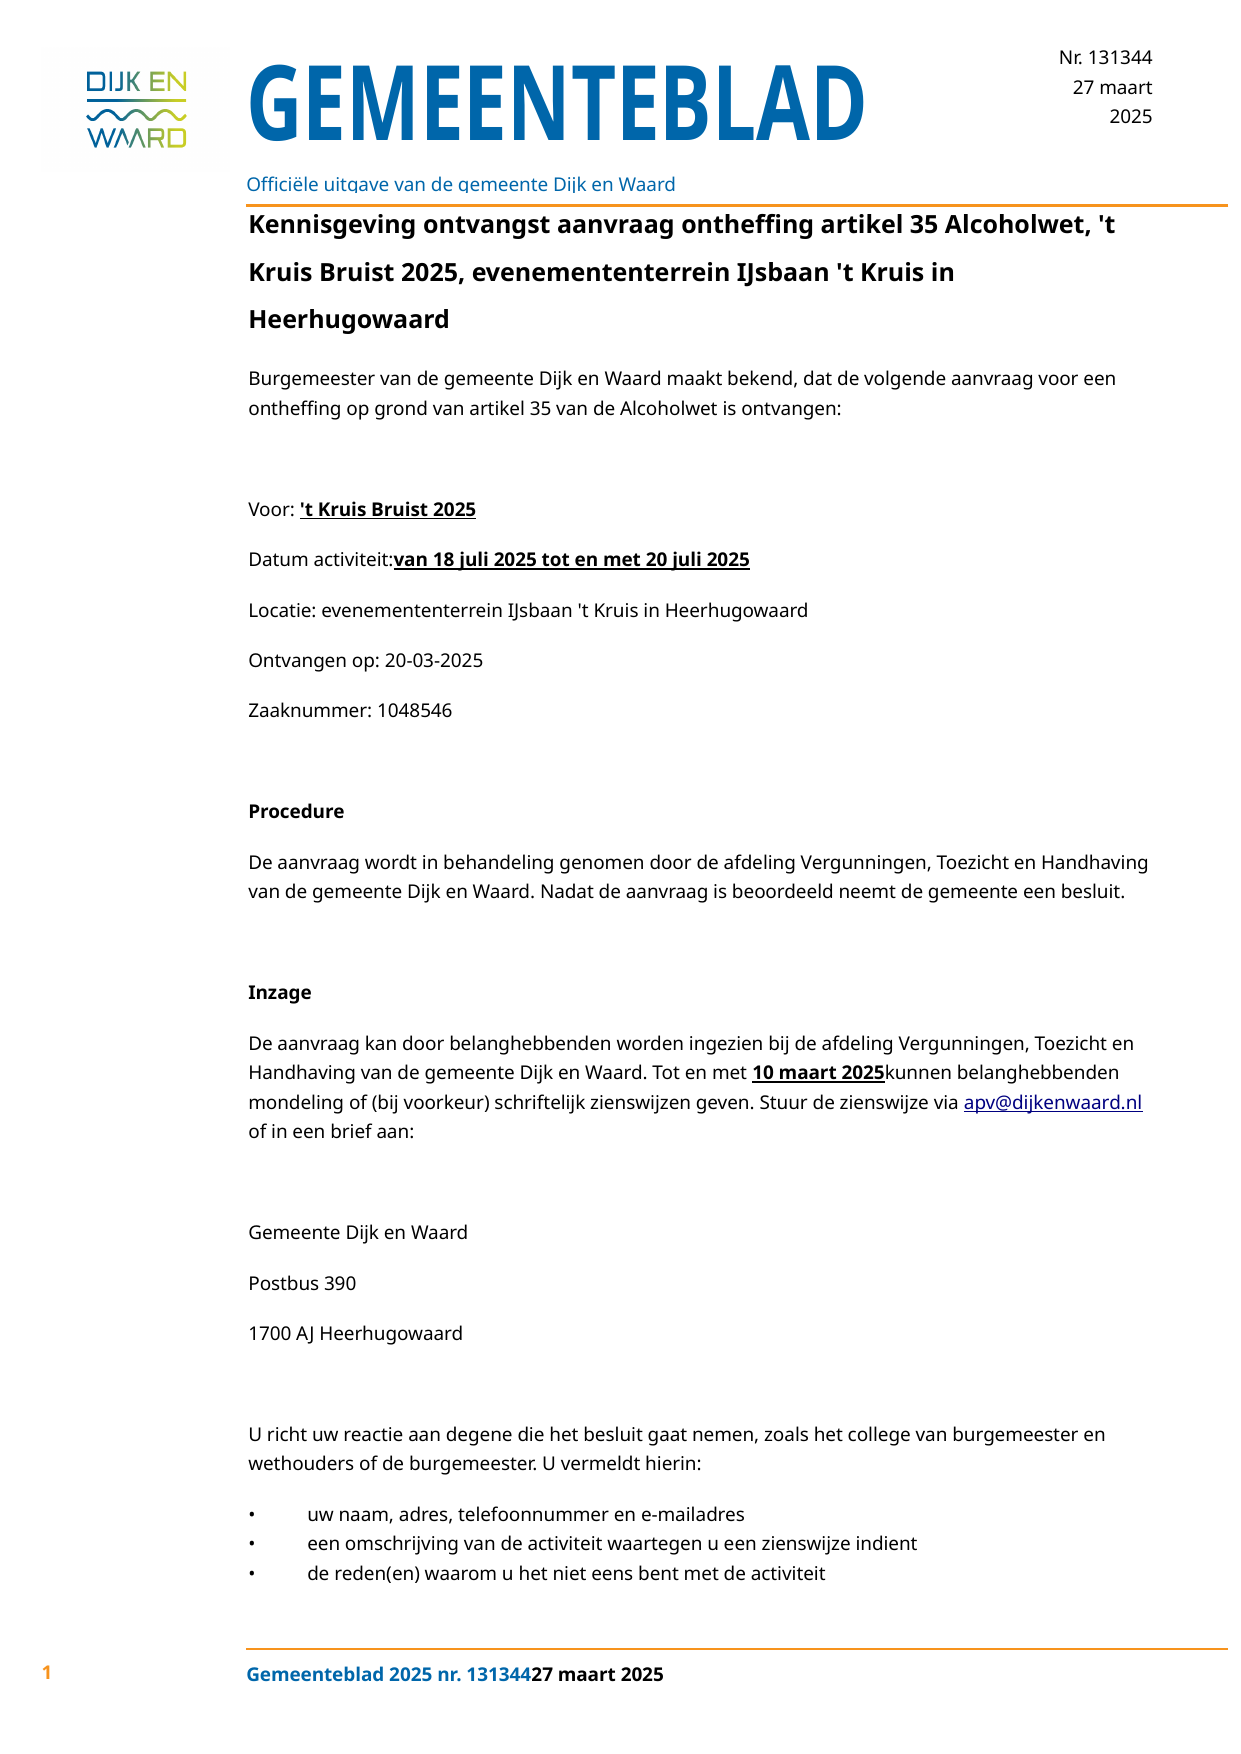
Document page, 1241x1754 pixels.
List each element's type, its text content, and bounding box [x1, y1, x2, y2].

text Locatie: evenemententerrein IJsbaan 't Kruis in Heerhugowaard [248, 597, 1152, 622]
list een omschrijving van de activiteit waartegen u een zienswijze indient [248, 1531, 1152, 1556]
text Gemeente Dijk en Waard [248, 1219, 1152, 1245]
text Zaaknummer: 1048546 [248, 698, 1152, 723]
text 1700 AJ Heerhugowaard [248, 1320, 1152, 1346]
text U richt uw reactie aan degene die het besluit gaat nemen, zoals het college van burgemeester en wethouders of de burgemeester. U vermeldt hierin: [248, 1421, 1152, 1476]
picture [41, 47, 231, 172]
text Burgemeester van de gemeente Dijk en Waard maakt bekend, dat de volgende aanvraag voor een ontheffing op grond van artikel 35 van de Alcoholwet is ontvangen: [248, 366, 1152, 421]
text Inzage [248, 979, 1152, 1005]
list uw naam, adres, telefoonnummer en e-mailadres [248, 1501, 1152, 1527]
text Ontvangen op: 20-03-2025 [248, 647, 1152, 673]
text Kennisgeving ontvangst aanvraag ontheffing artikel 35 Alcoholwet, 't Kruis Bruist 2025, evenemententerrein IJsbaan 't Kruis in Heerhugowaard [248, 207, 1152, 336]
text De aanvraag wordt in behandeling genomen door de afdeling Vergunningen, Toezicht en Handhaving van de gemeente Dijk en Waard. Nadat de aanvraag is beoordeeld neemt de gemeente een besluit. [248, 849, 1152, 904]
list de reden(en) waarom u het niet eens bent met de activiteit [248, 1560, 1152, 1586]
text Procedure [248, 798, 1152, 824]
text Voor: 't Kruis Bruist 2025 [248, 496, 1152, 522]
text Postbus 390 [248, 1270, 1152, 1295]
text Datum activiteit:van 18 juli 2025 tot en met 20 juli 2025 [248, 546, 1152, 572]
text De aanvraag kan door belanghebbenden worden ingezien bij de afdeling Vergunningen, Toezicht en Handhaving van de gemeente Dijk en Waard. Tot en met 10 maart 2025kunnen belanghebbenden mondeling of (bij voorkeur) schriftelijk zienswijzen geven. Stuur de zienswijze via apv@dijkenwaard.nl of in een brief aan: [248, 1030, 1152, 1144]
